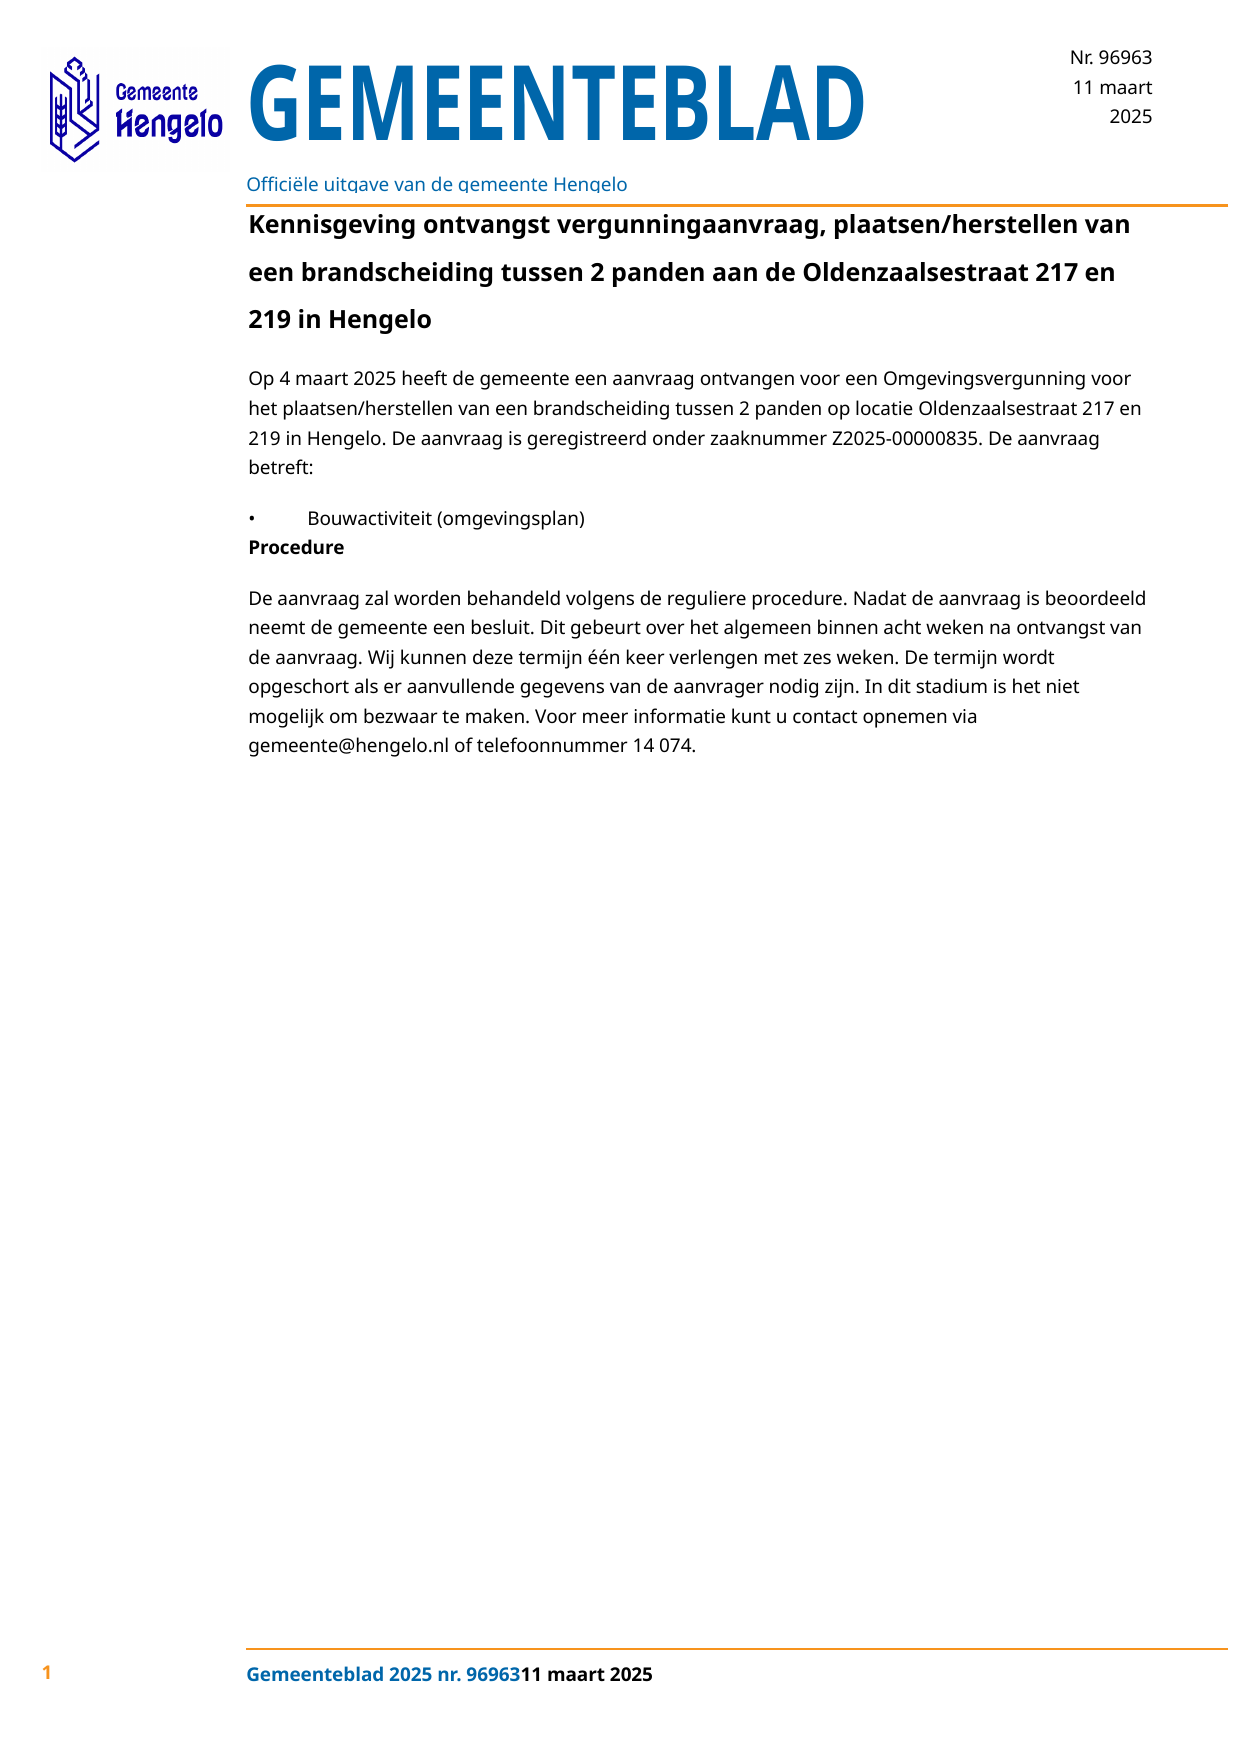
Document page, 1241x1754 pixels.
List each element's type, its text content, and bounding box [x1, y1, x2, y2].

text De aanvraag zal worden behandeld volgens de reguliere procedure. Nadat de aanvraag is beoordeeld neemt de gemeente een besluit. Dit gebeurt over het algemeen binnen acht weken na ontvangst van de aanvraag. Wij kunnen deze termijn één keer verlengen met zes weken. De termijn wordt opgeschort als er aanvullende gegevens van de aanvrager nodig zijn. In dit stadium is het niet mogelijk om bezwaar te maken. Voor meer informatie kunt u contact opnemen via gemeente@hengelo.nl of telefoonnummer 14 074. [248, 585, 1152, 758]
text Procedure [248, 534, 1152, 560]
list Bouwactiviteit (omgevingsplan) [248, 505, 1152, 530]
text Kennisgeving ontvangst vergunningaanvraag, plaatsen/herstellen van een brandscheiding tussen 2 panden aan de Oldenzaalsestraat 217 en 219 in Hengelo [248, 207, 1152, 336]
picture [41, 47, 231, 172]
text Op 4 maart 2025 heeft de gemeente een aanvraag ontvangen voor een Omgevingsvergunning voor het plaatsen/herstellen van een brandscheiding tussen 2 panden op locatie Oldenzaalsestraat 217 en 219 in Hengelo. De aanvraag is geregistreerd onder zaaknummer Z2025-00000835. De aanvraag betreft: [248, 366, 1152, 480]
